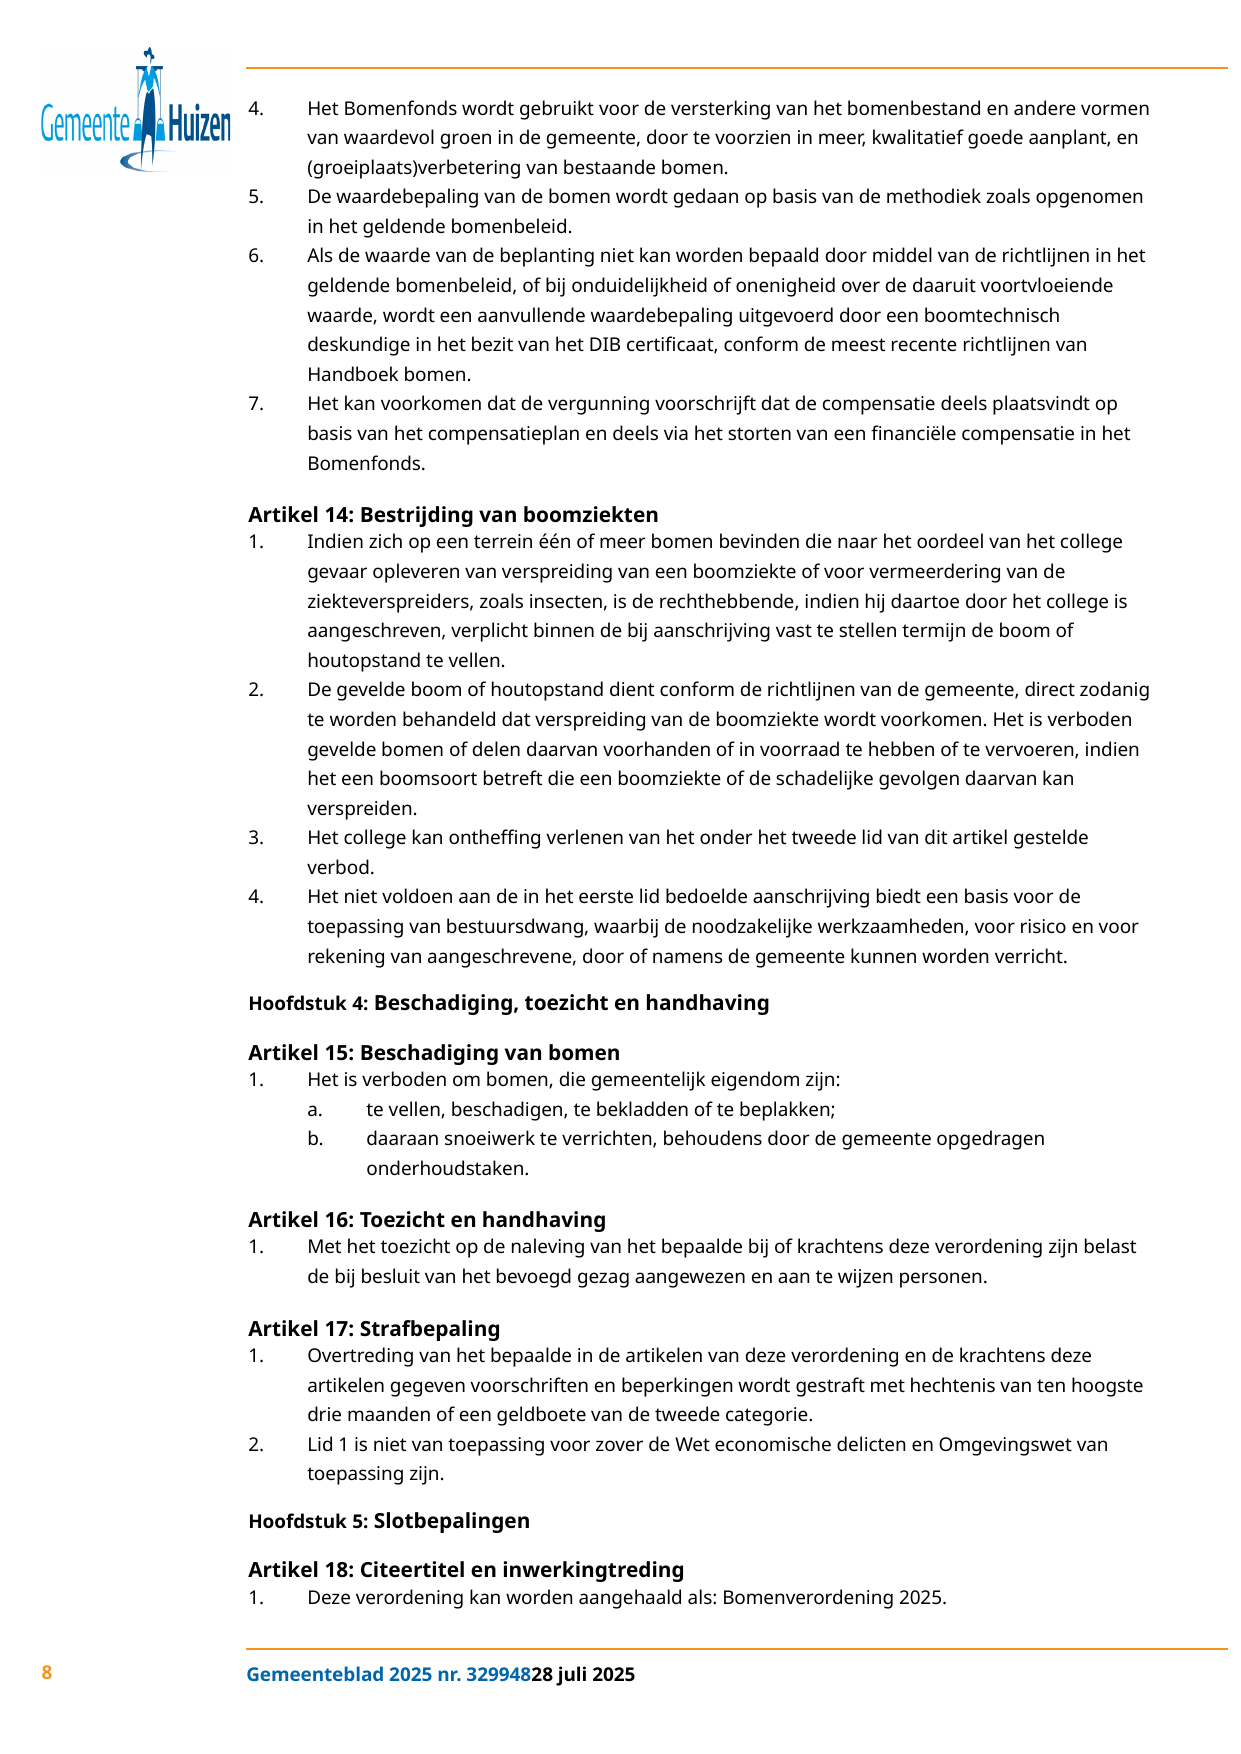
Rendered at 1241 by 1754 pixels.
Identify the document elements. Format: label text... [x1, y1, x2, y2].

list De waardebepaling van de bomen wordt gedaan op basis van de methodiek zoals opgenomen in het geldende bomenbeleid. [248, 183, 1152, 239]
list Met het toezicht op de naleving van het bepaalde bij of krachtens deze verordening zijn belast de bij besluit van het bevoegd gezag aangewezen en aan te wijzen personen. [248, 1234, 1152, 1289]
list Het kan voorkomen dat de vergunning voorschrijft dat de compensatie deels plaatsvindt op basis van het compensatieplan en deels via het storten van een financiële compensatie in het Bomenfonds. [248, 391, 1152, 476]
list Het niet voldoen aan de in het eerste lid bedoelde aanschrijving biedt een basis voor de toepassing van bestuursdwang, waarbij de noodzakelijke werkzaamheden, voor risico en voor rekening van aangeschrevene, door of namens de gemeente kunnen worden verricht. [248, 884, 1152, 968]
list Deze verordening kan worden aangehaald als: Bomenverordening 2025. [248, 1584, 1152, 1609]
list Indien zich op een terrein één of meer bomen bevinden die naar het oordeel van het college gevaar opleveren van verspreiding van een boomziekte of voor vermeerdering van de ziekteverspreiders, zoals insecten, is de rechthebbende, indien hij daartoe door het college is aangeschreven, verplicht binnen de bij aanschrijving vast te stellen termijn de boom of houtopstand te vellen. [248, 529, 1152, 673]
text Artikel 15: Beschadiging van bomen [248, 1038, 1152, 1066]
text Hoofdstuk 4: Beschadiging, toezicht en handhaving [248, 988, 1152, 1017]
list Het college kan ontheffing verlenen van het onder het tweede lid van dit artikel gestelde verbod. [248, 824, 1152, 880]
text Artikel 16: Toezicht en handhaving [248, 1205, 1152, 1234]
list te vellen, beschadigen, te bekladden of te beplakken; [307, 1096, 1152, 1121]
text Artikel 14: Bestrijding van boomziekten [248, 500, 1152, 529]
text Artikel 17: Strafbepaling [248, 1314, 1152, 1342]
list Het Bomenfonds wordt gebruikt voor de versterking van het bomenbestand en andere vormen van waardevol groen in de gemeente, door te voorzien in meer, kwalitatief goede aanplant, en (groeiplaats)verbetering van bestaande bomen. [248, 95, 1152, 180]
list Lid 1 is niet van toepassing voor zover de Wet economische delicten en Omgevingswet van toepassing zijn. [248, 1431, 1152, 1486]
list daaraan snoeiwerk te verrichten, behoudens door de gemeente opgedragen onderhoudstaken. [307, 1125, 1152, 1181]
list Als de waarde van de beplanting niet kan worden bepaald door middel van de richtlijnen in het geldende bomenbeleid, of bij onduidelijkheid of onenigheid over de daaruit voortvloeiende waarde, wordt een aanvullende waardebepaling uitgevoerd door een boomtechnisch deskundige in het bezit van het DIB certificaat, conform de meest recente richtlijnen van Handboek bomen. [248, 243, 1152, 387]
list De gevelde boom of houtopstand dient conform de richtlijnen van de gemeente, direct zodanig te worden behandeld dat verspreiding van de boomziekte wordt voorkomen. Het is verboden gevelde bomen of delen daarvan voorhanden of in voorraad te hebben of te vervoeren, indien het een boomsoort betreft die een boomziekte of de schadelijke gevolgen daarvan kan verspreiden. [248, 677, 1152, 821]
list Het is verboden om bomen, die gemeentelijk eigendom zijn: [248, 1066, 1152, 1092]
picture [41, 47, 231, 172]
list Overtreding van het bepaalde in de artikelen van deze verordening en de krachtens deze artikelen gegeven voorschriften en beperkingen wordt gestraft met hechtenis van ten hoogste drie maanden of een geldboete van de tweede categorie. [248, 1342, 1152, 1427]
text Artikel 18: Citeertitel en inwerkingtreding [248, 1555, 1152, 1584]
text Hoofdstuk 5: Slotbepalingen [248, 1506, 1152, 1534]
